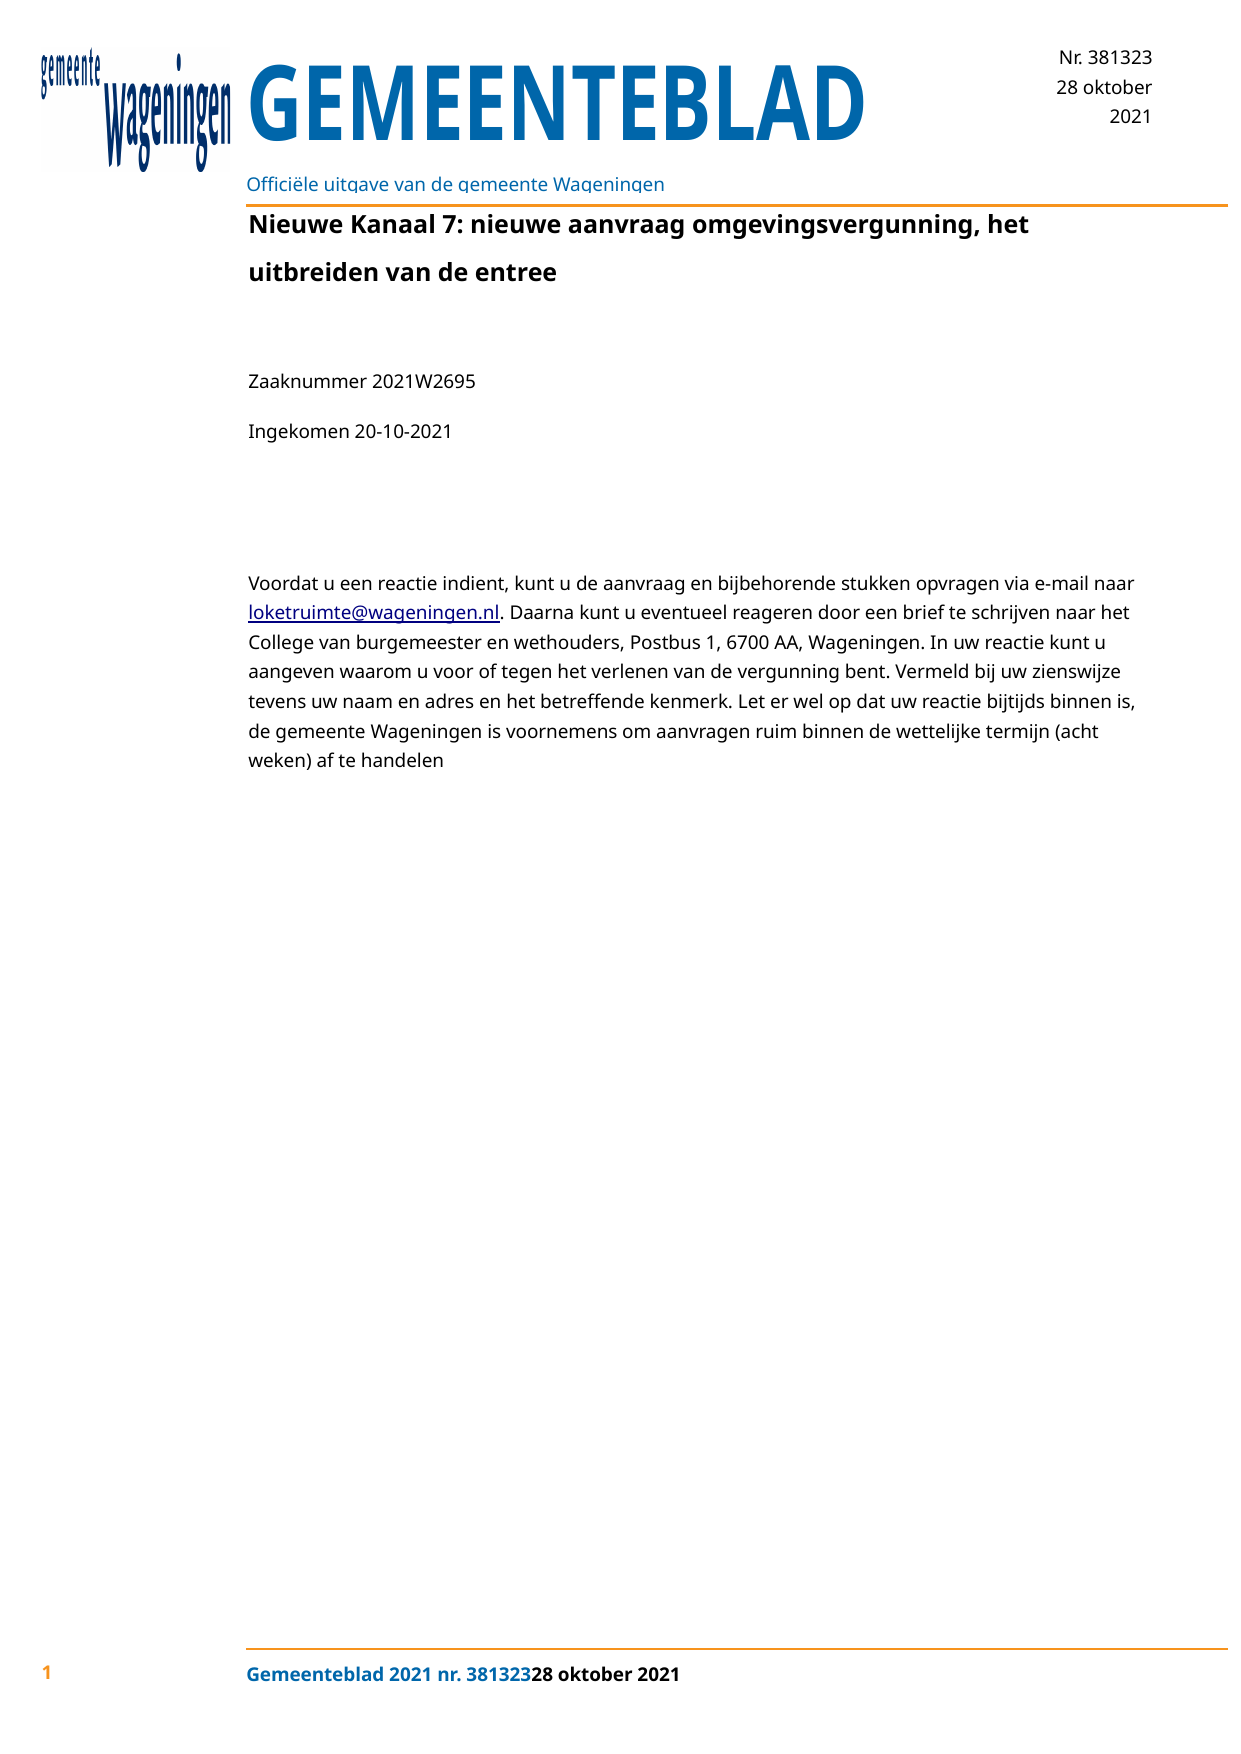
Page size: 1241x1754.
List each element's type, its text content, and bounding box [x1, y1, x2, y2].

text Ingekomen 20-10-2021 [248, 419, 1152, 444]
text Voordat u een reactie indient, kunt u de aanvraag en bijbehorende stukken opvragen via e-mail naar loketruimte@wageningen.nl. Daarna kunt u eventueel reageren door een brief te schrijven naar het College van burgemeester en wethouders, Postbus 1, 6700 AA, Wageningen. In uw reactie kunt u aangeven waarom u voor of tegen het verlenen van de vergunning bent. Vermeld bij uw zienswijze tevens uw naam en adres en het betreffende kenmerk. Let er wel op dat uw reactie bijtijds binnen is, de gemeente Wageningen is voornemens om aanvragen ruim binnen de wettelijke termijn (acht weken) af te handelen [248, 570, 1152, 773]
text Zaaknummer 2021W2695 [248, 368, 1152, 394]
picture [41, 47, 231, 172]
text Nieuwe Kanaal 7: nieuwe aanvraag omgevingsvergunning, het uitbreiden van de entree [248, 207, 1152, 288]
